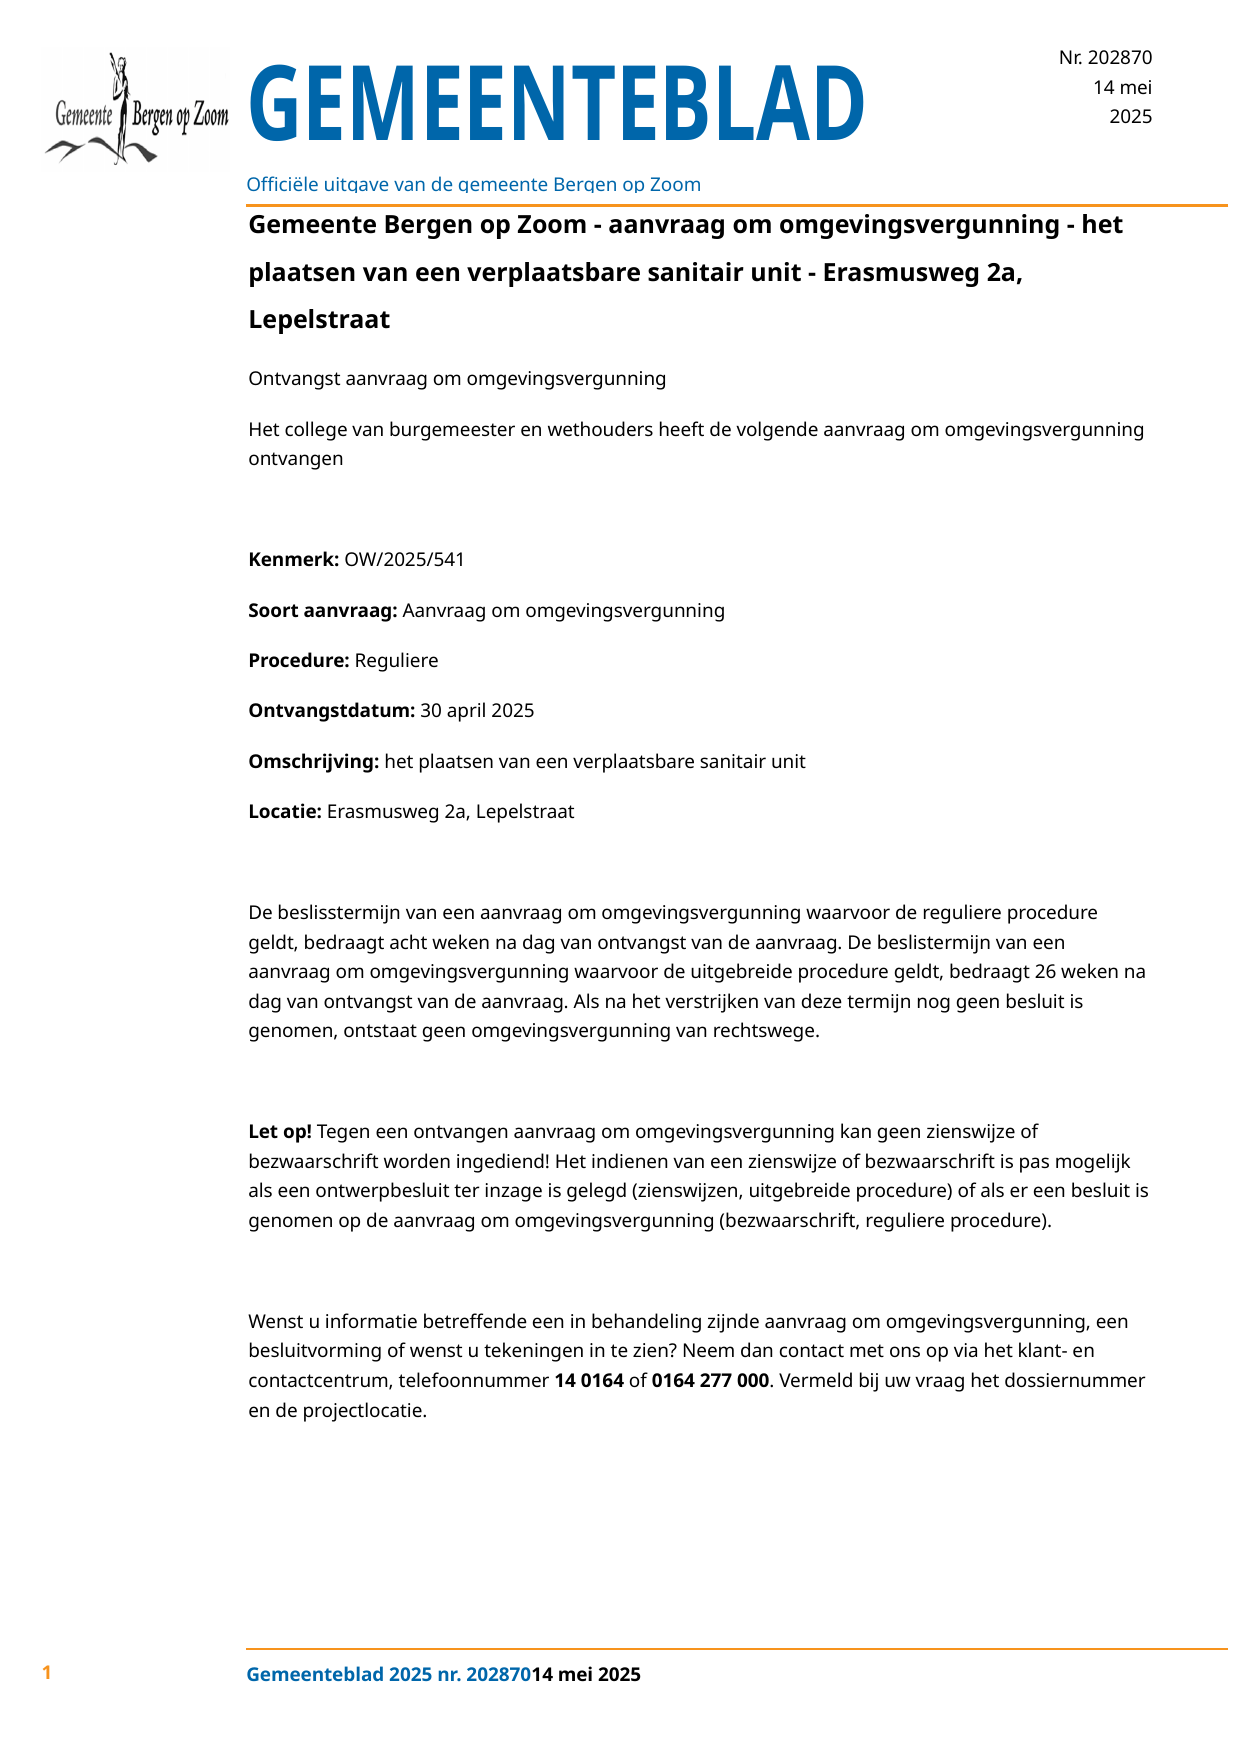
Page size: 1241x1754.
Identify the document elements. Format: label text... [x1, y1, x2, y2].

text Procedure: Reguliere [248, 647, 1152, 673]
text Het college van burgemeester en wethouders heeft de volgende aanvraag om omgevingsvergunning ontvangen [248, 416, 1152, 471]
text Omschrijving: het plaatsen van een verplaatsbare sanitair unit [248, 748, 1152, 774]
text Ontvangst aanvraag om omgevingsvergunning [248, 366, 1152, 391]
text Locatie: Erasmusweg 2a, Lepelstraat [248, 798, 1152, 824]
picture [41, 47, 231, 172]
text Let op! Tegen een ontvangen aanvraag om omgevingsvergunning kan geen zienswijze of bezwaarschrift worden ingediend! Het indienen van een zienswijze of bezwaarschrift is pas mogelijk als een ontwerpbesluit ter inzage is gelegd (zienswijzen, uitgebreide procedure) of als er een besluit is genomen op de aanvraag om omgevingsvergunning (bezwaarschrift, reguliere procedure). [248, 1118, 1152, 1233]
text De beslisstermijn van een aanvraag om omgevingsvergunning waarvoor de reguliere procedure geldt, bedraagt acht weken na dag van ontvangst van de aanvraag. De beslistermijn van een aanvraag om omgevingsvergunning waarvoor de uitgebreide procedure geldt, bedraagt 26 weken na dag van ontvangst van de aanvraag. Als na het verstrijken van deze termijn nog geen besluit is genomen, ontstaat geen omgevingsvergunning van rechtswege. [248, 899, 1152, 1043]
text Soort aanvraag: Aanvraag om omgevingsvergunning [248, 597, 1152, 622]
text Gemeente Bergen op Zoom - aanvraag om omgevingsvergunning - het plaatsen van een verplaatsbare sanitair unit - Erasmusweg 2a, Lepelstraat [248, 207, 1152, 336]
text Ontvangstdatum: 30 april 2025 [248, 698, 1152, 723]
text Kenmerk: OW/2025/541 [248, 546, 1152, 572]
text Wenst u informatie betreffende een in behandeling zijnde aanvraag om omgevingsvergunning, een besluitvorming of wenst u tekeningen in te zien? Neem dan contact met ons op via het klant- en contactcentrum, telefoonnummer 14 0164 of 0164 277 000. Vermeld bij uw vraag het dossiernummer en de projectlocatie. [248, 1308, 1152, 1422]
